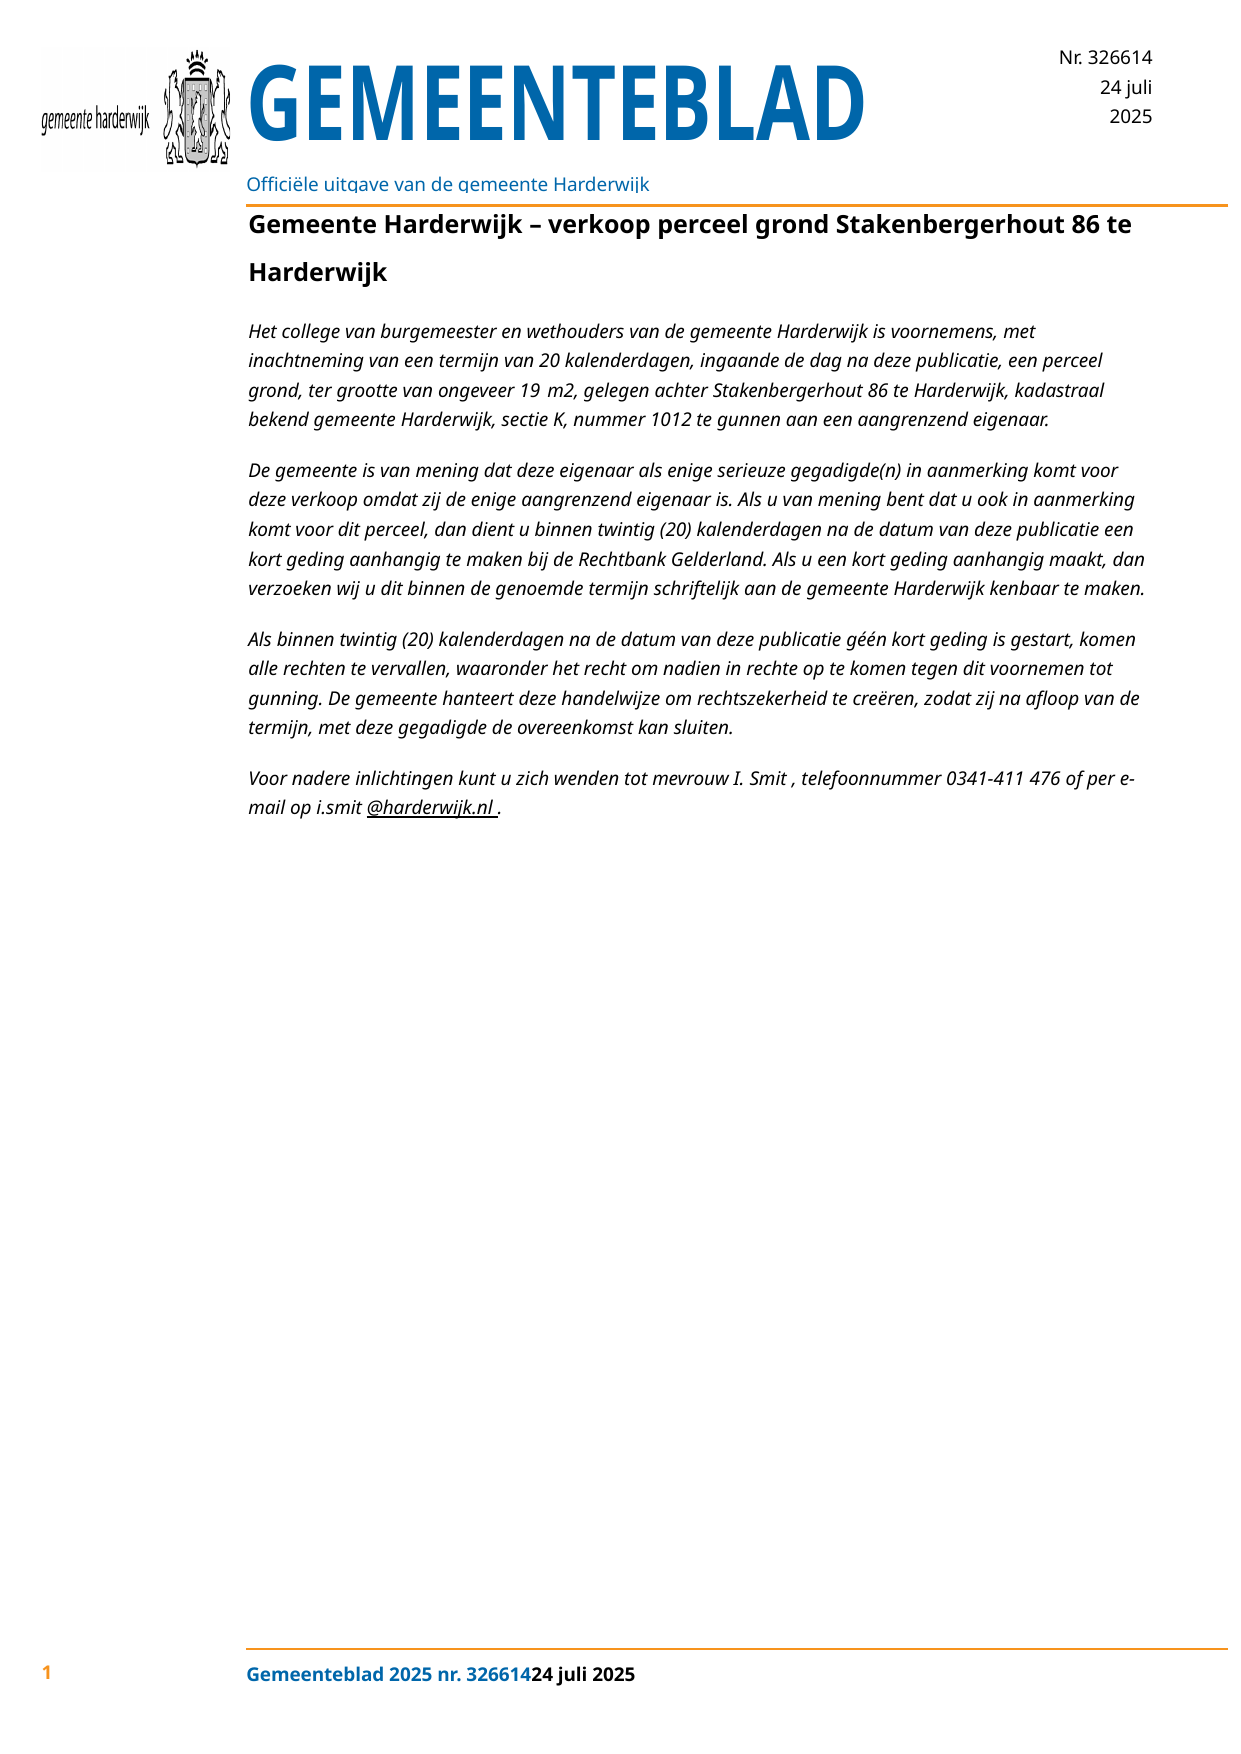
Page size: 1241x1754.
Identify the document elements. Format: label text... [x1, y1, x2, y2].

text De gemeente is van mening dat deze eigenaar als enige serieuze gegadigde(n) in aanmerking komt voor deze verkoop omdat zij de enige aangrenzend eigenaar is. Als u van mening bent dat u ook in aanmerking komt voor dit perceel, dan dient u binnen twintig (20) kalenderdagen na de datum van deze publicatie een kort geding aanhangig te maken bij de Rechtbank Gelderland. Als u een kort geding aanhangig maakt, dan verzoeken wij u dit binnen de genoemde termijn schriftelijk aan de gemeente Harderwijk kenbaar te maken. [248, 457, 1152, 601]
picture [41, 47, 231, 172]
text Het college van burgemeester en wethouders van de gemeente Harderwijk is voornemens, met inachtneming van een termijn van 20 kalenderdagen, ingaande de dag na deze publicatie, een perceel grond, ter grootte van ongeveer 19 m2, gelegen achter Stakenbergerhout 86 te Harderwijk, kadastraal bekend gemeente Harderwijk, sectie K, nummer 1012 te gunnen aan een aangrenzend eigenaar. [248, 318, 1152, 432]
text Gemeente Harderwijk – verkoop perceel grond Stakenbergerhout 86 te Harderwijk [248, 207, 1152, 288]
text Als binnen twintig (20) kalenderdagen na de datum van deze publicatie géén kort geding is gestart, komen alle rechten te vervallen, waaronder het recht om nadien in rechte op te komen tegen dit voornemen tot gunning. De gemeente hanteert deze handelwijze om rechtszekerheid te creëren, zodat zij na afloop van de termijn, met deze gegadigde de overeenkomst kan sluiten. [248, 626, 1152, 740]
text Voor nadere inlichtingen kunt u zich wenden tot mevrouw I. Smit , telefoonnummer 0341-411 476 of per e-mail op i.smit @harderwijk.nl . [248, 765, 1152, 820]
